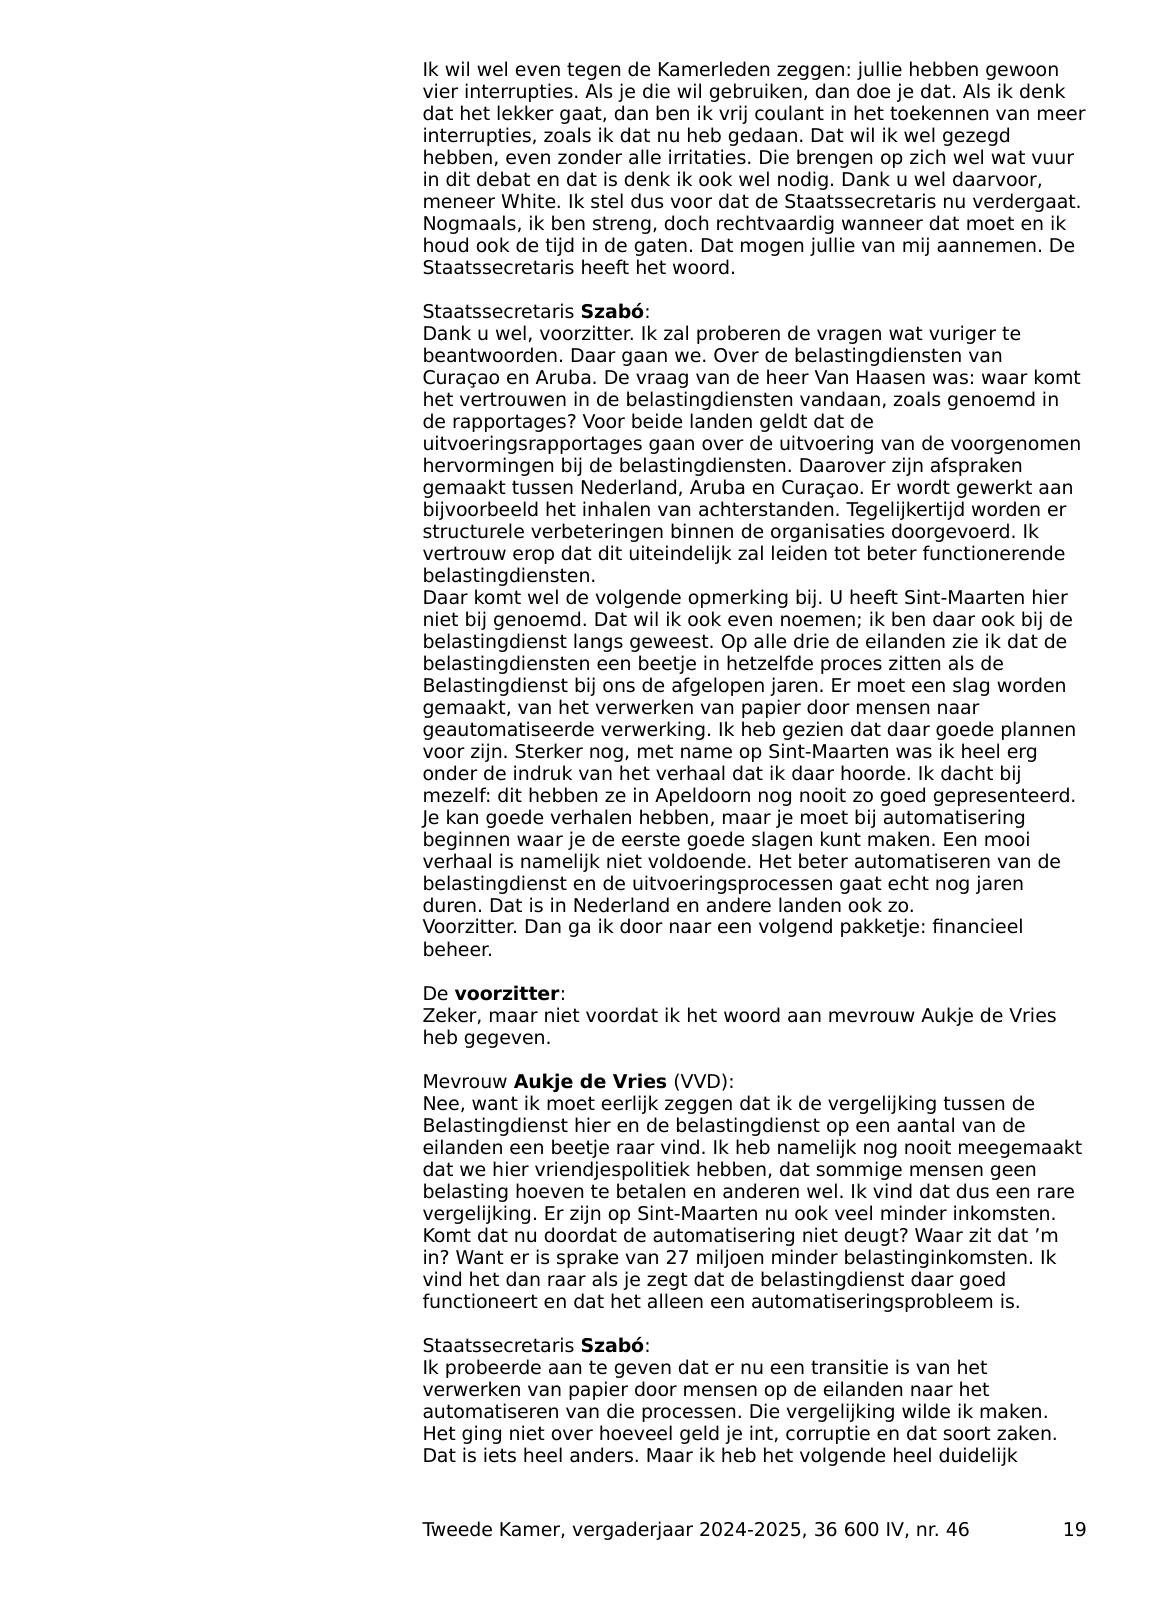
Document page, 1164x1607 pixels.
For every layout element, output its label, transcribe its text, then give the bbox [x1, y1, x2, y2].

text Staatssecretaris Szabó: [422, 301, 1087, 323]
text Dank u wel, voorzitter. Ik zal proberen de vragen wat vuriger te beantwoorden. Daar gaan we. Over de belastingdiensten van Curaçao en Aruba. De vraag van de heer Van Haasen was: waar komt het vertrouwen in de belastingdiensten vandaan, zoals genoemd in de rapportages? Voor beide landen geldt dat de uitvoeringsrapportages gaan over de uitvoering van de voorgenomen hervormingen bij de belastingdiensten. Daarover zijn afspraken gemaakt tussen Nederland, Aruba en Curaçao. Er wordt gewerkt aan bijvoorbeeld het inhalen van achterstanden. Tegelijkertijd worden er structurele verbeteringen binnen de organisaties doorgevoerd. Ik vertrouw erop dat dit uiteindelijk zal leiden tot beter functionerende belastingdiensten. [422, 323, 1087, 587]
text Nee, want ik moet eerlijk zeggen dat ik de vergelijking tussen de Belastingdienst hier en de belastingdienst op een aantal van de eilanden een beetje raar vind. Ik heb namelijk nog nooit meegemaakt dat we hier vriendjespolitiek hebben, dat sommige mensen geen belasting hoeven te betalen en anderen wel. Ik vind dat dus een rare vergelijking. Er zijn op Sint-Maarten nu ook veel minder inkomsten. Komt dat nu doordat de automatisering niet deugt? Waar zit dat ’m in? Want er is sprake van 27 miljoen minder belastinginkomsten. Ik vind het dan raar als je zegt dat de belastingdienst daar goed functioneert en dat het alleen een automatiseringsprobleem is. [422, 1093, 1087, 1312]
text Mevrouw Aukje de Vries (VVD): [422, 1071, 1087, 1093]
text Ik wil wel even tegen de Kamerleden zeggen: jullie hebben gewoon vier interrupties. Als je die wil gebruiken, dan doe je dat. Als ik denk dat het lekker gaat, dan ben ik vrij coulant in het toekennen van meer interrupties, zoals ik dat nu heb gedaan. Dat wil ik wel gezegd hebben, even zonder alle irritaties. Die brengen op zich wel wat vuur in dit debat en dat is denk ik ook wel nodig. Dank u wel daarvoor, meneer White. Ik stel dus voor dat de Staatssecretaris nu verdergaat. Nogmaals, ik ben streng, doch rechtvaardig wanneer dat moet en ik houd ook de tijd in de gaten. Dat mogen jullie van mij aannemen. De Staatssecretaris heeft het woord. [422, 59, 1087, 279]
text Ik probeerde aan te geven dat er nu een transitie is van het verwerken van papier door mensen op de eilanden naar het automatiseren van die processen. Die vergelijking wilde ik maken. Het ging niet over hoeveel geld je int, corruptie en dat soort zaken. Dat is iets heel anders. Maar ik heb het volgende heel duidelijk [422, 1357, 1087, 1467]
text De voorzitter: [422, 983, 1087, 1004]
text Daar komt wel de volgende opmerking bij. U heeft Sint-Maarten hier niet bij genoemd. Dat wil ik ook even noemen; ik ben daar ook bij de belastingdienst langs geweest. Op alle drie de eilanden zie ik dat de belastingdiensten een beetje in hetzelfde proces zitten als de Belastingdienst bij ons de afgelopen jaren. Er moet een slag worden gemaakt, van het verwerken van papier door mensen naar geautomatiseerde verwerking. Ik heb gezien dat daar goede plannen voor zijn. Sterker nog, met name op Sint-Maarten was ik heel erg onder de indruk van het verhaal dat ik daar hoorde. Ik dacht bij mezelf: dit hebben ze in Apeldoorn nog nooit zo goed gepresenteerd. Je kan goede verhalen hebben, maar je moet bij automatisering beginnen waar je de eerste goede slagen kunt maken. Een mooi verhaal is namelijk niet voldoende. Het beter automatiseren van de belastingdienst en de uitvoeringsprocessen gaat echt nog jaren duren. Dat is in Nederland en andere landen ook zo. [422, 587, 1087, 916]
text Zeker, maar niet voordat ik het woord aan mevrouw Aukje de Vries heb gegeven. [422, 1004, 1087, 1048]
text Voorzitter. Dan ga ik door naar een volgend pakketje: financieel beheer. [422, 916, 1087, 960]
text Staatssecretaris Szabó: [422, 1335, 1087, 1357]
